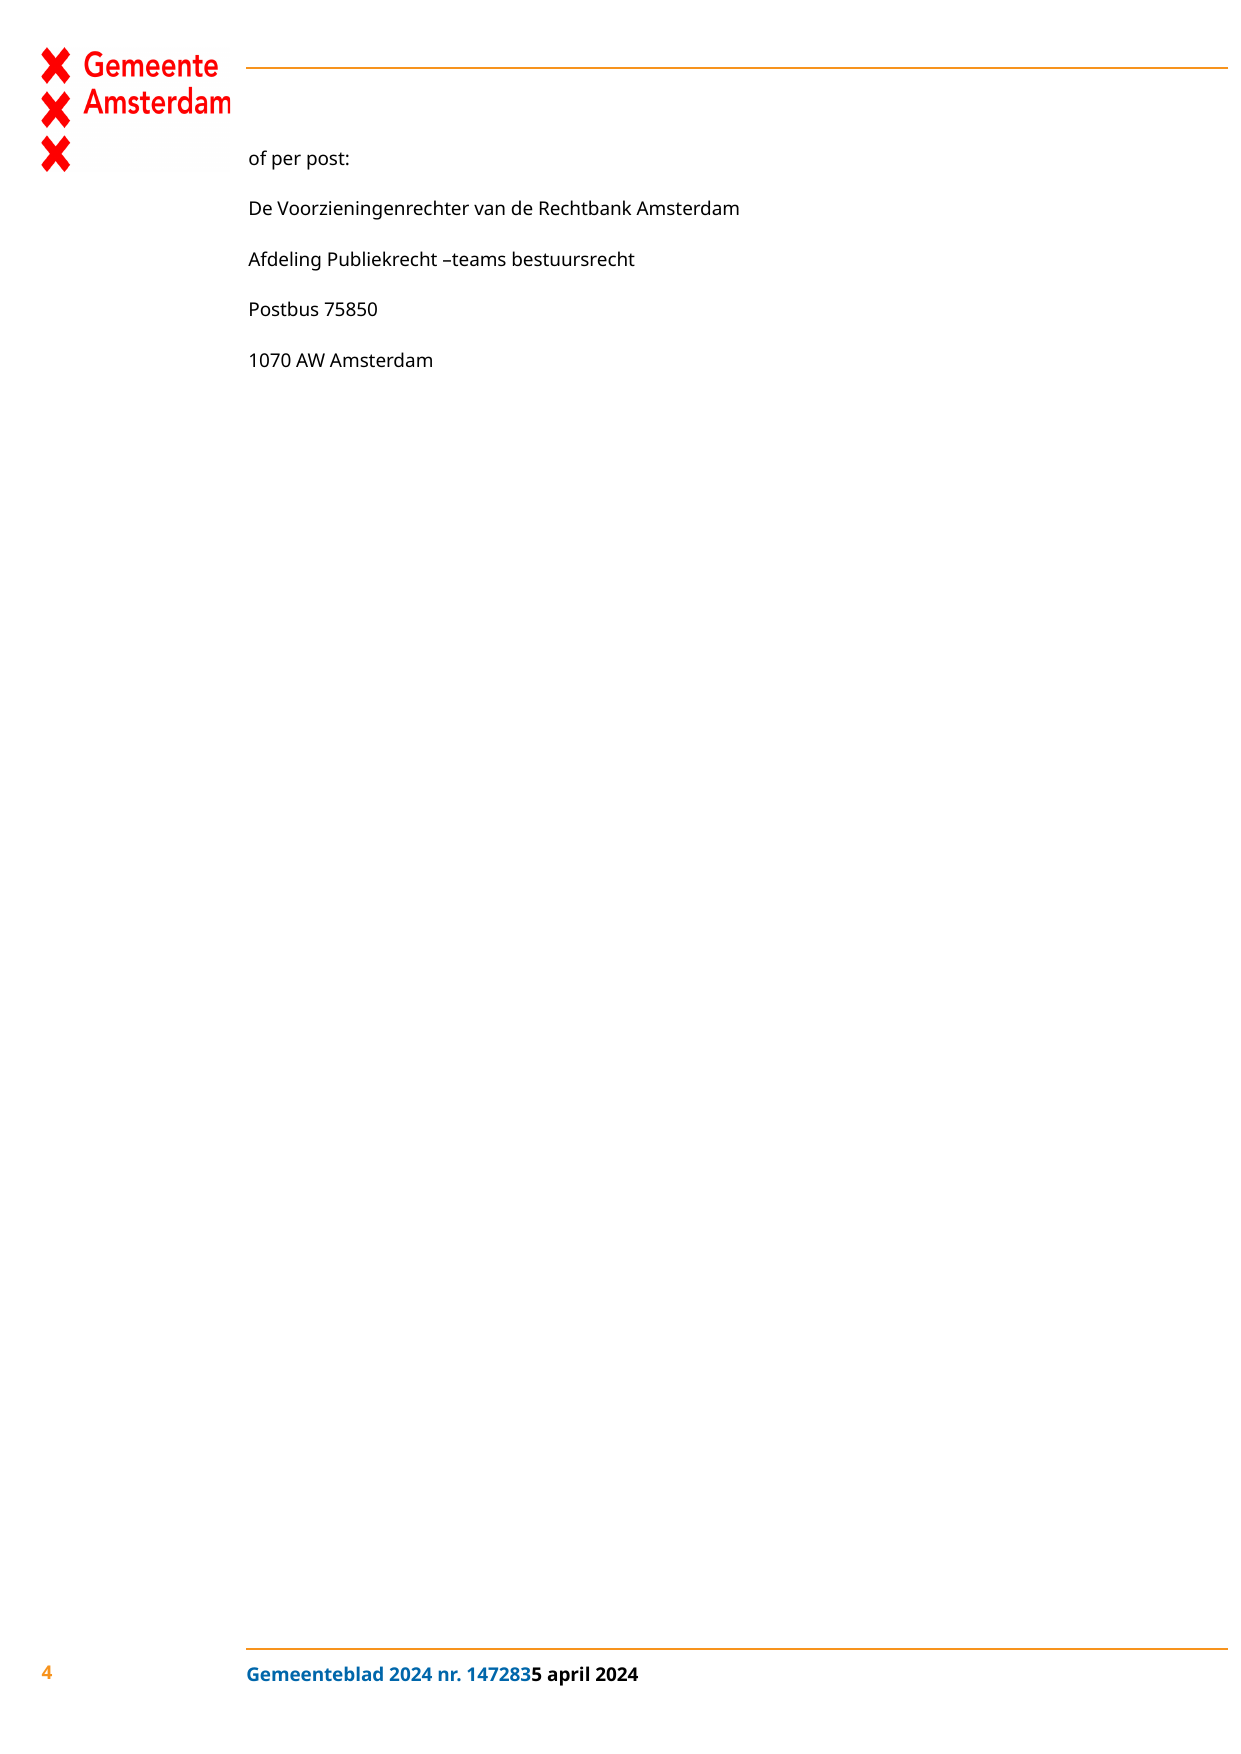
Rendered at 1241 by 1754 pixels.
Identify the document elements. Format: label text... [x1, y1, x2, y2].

text Postbus 75850 [248, 296, 1152, 322]
text of per post: [248, 145, 1152, 171]
text Afdeling Publiekrecht –teams bestuursrecht [248, 246, 1152, 272]
text 1070 AW Amsterdam [248, 347, 1152, 373]
picture [41, 47, 231, 172]
text De Voorzieningenrechter van de Rechtbank Amsterdam [248, 196, 1152, 221]
